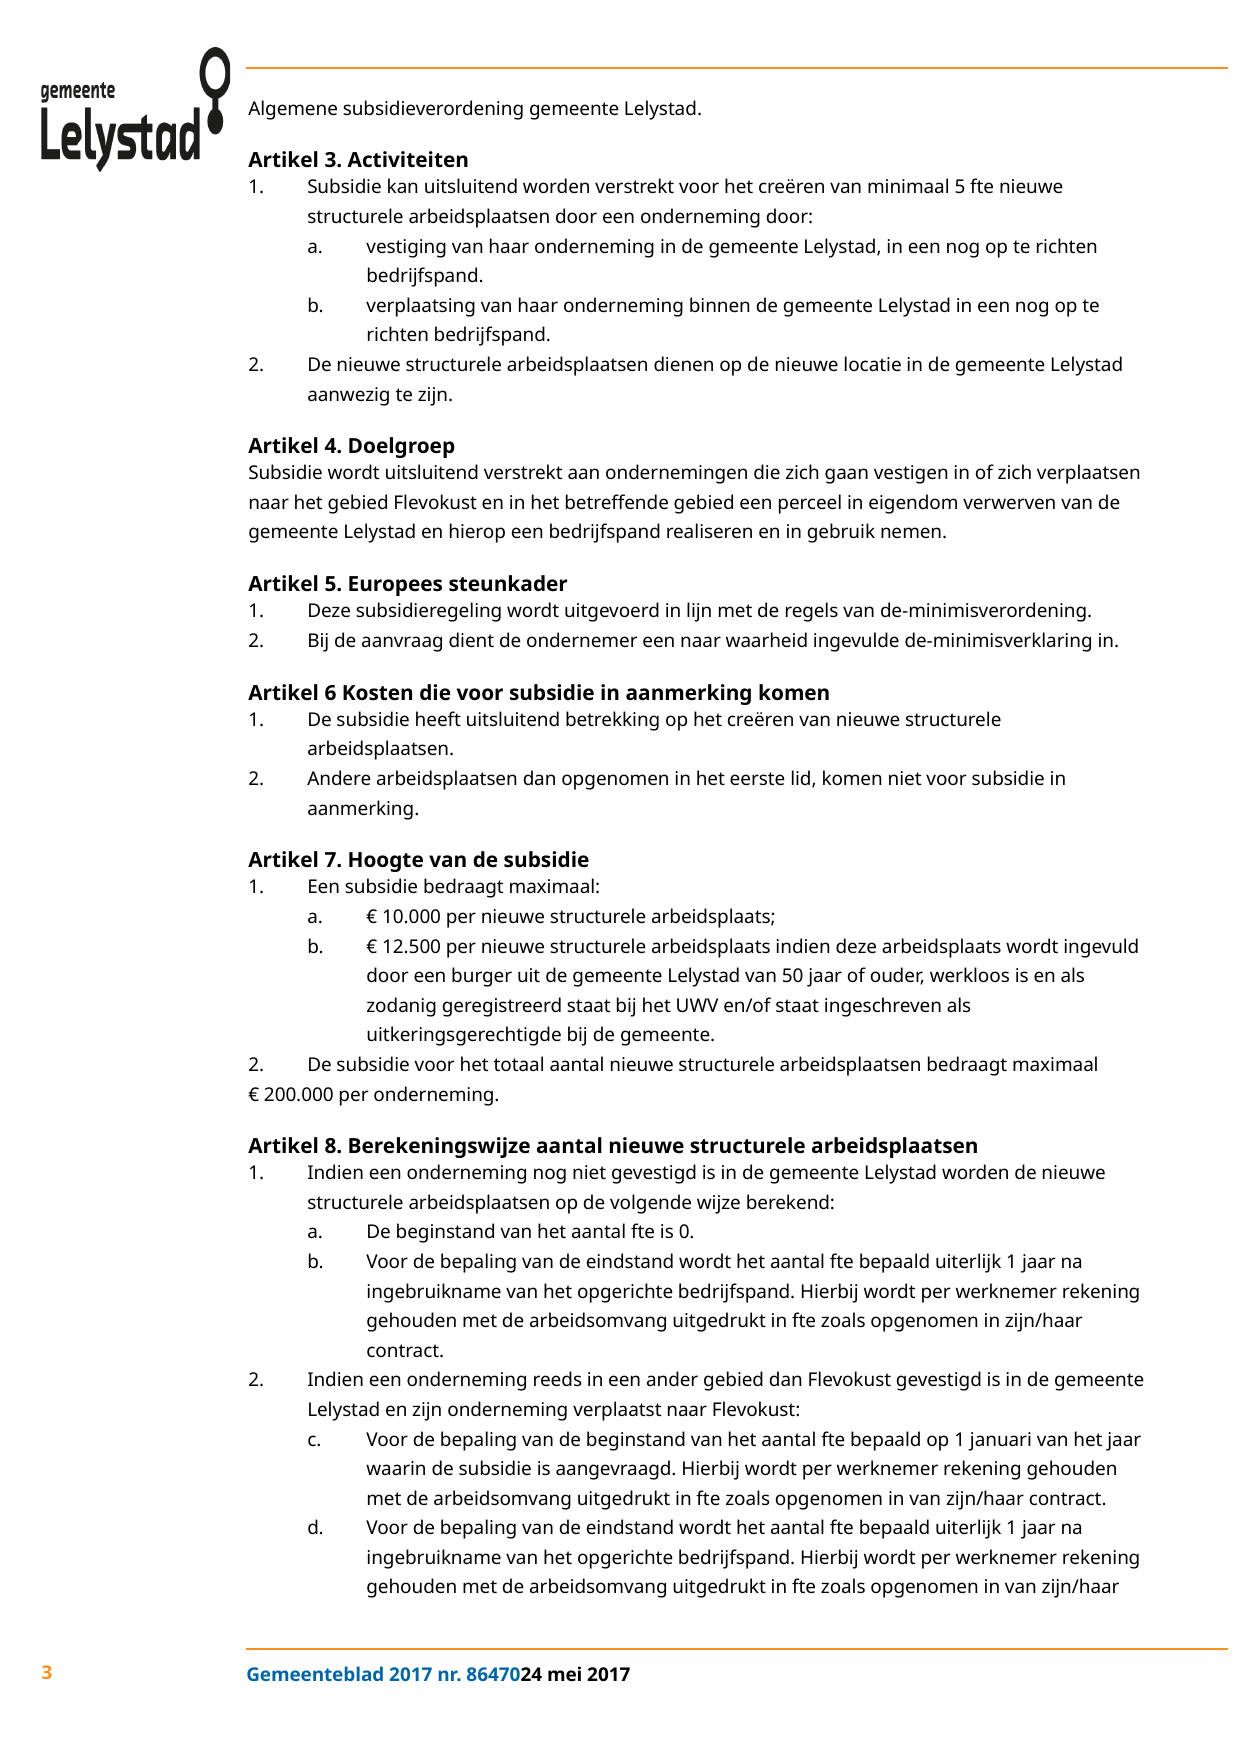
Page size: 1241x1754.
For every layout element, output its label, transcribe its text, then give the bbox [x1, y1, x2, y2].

text Artikel 6 Kosten die voor subsidie in aanmerking komen [248, 678, 1152, 706]
list Andere arbeidsplaatsen dan opgenomen in het eerste lid, komen niet voor subsidie in aanmerking. [248, 765, 1152, 821]
list Een subsidie bedraagt maximaal: [248, 874, 1152, 899]
picture [41, 47, 231, 172]
text € 200.000 per onderneming. [248, 1081, 1152, 1106]
list De subsidie voor het totaal aantal nieuwe structurele arbeidsplaatsen bedraagt maximaal [248, 1051, 1152, 1077]
list € 12.500 per nieuwe structurele arbeidsplaats indien deze arbeidsplaats wordt ingevuld door een burger uit de gemeente Lelystad van 50 jaar of ouder, werkloos is en als zodanig geregistreerd staat bij het UWV en/of staat ingeschreven als uitkeringsgerechtigde bij de gemeente. [307, 933, 1152, 1047]
list Deze subsidieregeling wordt uitgevoerd in lijn met de regels van de-minimisverordening. [248, 598, 1152, 623]
list De beginstand van het aantal fte is 0. [307, 1219, 1152, 1244]
text Artikel 5. Europees steunkader [248, 569, 1152, 598]
list Voor de bepaling van de eindstand wordt het aantal fte bepaald uiterlijk 1 jaar na ingebruikname van het opgerichte bedrijfspand. Hierbij wordt per werknemer rekening gehouden met de arbeidsomvang uitgedrukt in fte zoals opgenomen in zijn/haar contract. [307, 1248, 1152, 1363]
list Voor de bepaling van de eindstand wordt het aantal fte bepaald uiterlijk 1 jaar na ingebruikname van het opgerichte bedrijfspand. Hierbij wordt per werknemer rekening gehouden met de arbeidsomvang uitgedrukt in fte zoals opgenomen in van zijn/haar [307, 1514, 1152, 1599]
list Voor de bepaling van de beginstand van het aantal fte bepaald op 1 januari van het jaar waarin de subsidie is aangevraagd. Hierbij wordt per werknemer rekening gehouden met de arbeidsomvang uitgedrukt in fte zoals opgenomen in van zijn/haar contract. [307, 1426, 1152, 1511]
list Indien een onderneming reeds in een ander gebied dan Flevokust gevestigd is in de gemeente Lelystad en zijn onderneming verplaatst naar Flevokust: [248, 1367, 1152, 1422]
text Artikel 3. Activiteiten [248, 145, 1152, 174]
text Artikel 7. Hoogte van de subsidie [248, 845, 1152, 874]
list Subsidie kan uitsluitend worden verstrekt voor het creëren van minimaal 5 fte nieuwe structurele arbeidsplaatsen door een onderneming door: [248, 174, 1152, 229]
list De subsidie heeft uitsluitend betrekking op het creëren van nieuwe structurele arbeidsplaatsen. [248, 706, 1152, 761]
list Bij de aanvraag dient de ondernemer een naar waarheid ingevulde de-minimisverklaring in. [248, 627, 1152, 653]
list verplaatsing van haar onderneming binnen de gemeente Lelystad in een nog op te richten bedrijfspand. [307, 292, 1152, 347]
list Indien een onderneming nog niet gevestigd is in de gemeente Lelystad worden de nieuwe structurele arbeidsplaatsen op de volgende wijze berekend: [248, 1159, 1152, 1215]
text Algemene subsidieverordening gemeente Lelystad. [248, 95, 1152, 121]
text Artikel 8. Berekeningswijze aantal nieuwe structurele arbeidsplaatsen [248, 1131, 1152, 1159]
list vestiging van haar onderneming in de gemeente Lelystad, in een nog op te richten bedrijfspand. [307, 233, 1152, 288]
text Artikel 4. Doelgroep [248, 431, 1152, 459]
text Subsidie wordt uitsluitend verstrekt aan ondernemingen die zich gaan vestigen in of zich verplaatsen naar het gebied Flevokust en in het betreffende gebied een perceel in eigendom verwerven van de gemeente Lelystad en hierop een bedrijfspand realiseren en in gebruik nemen. [248, 459, 1152, 544]
list € 10.000 per nieuwe structurele arbeidsplaats; [307, 903, 1152, 929]
list De nieuwe structurele arbeidsplaatsen dienen op de nieuwe locatie in de gemeente Lelystad aanwezig te zijn. [248, 351, 1152, 406]
